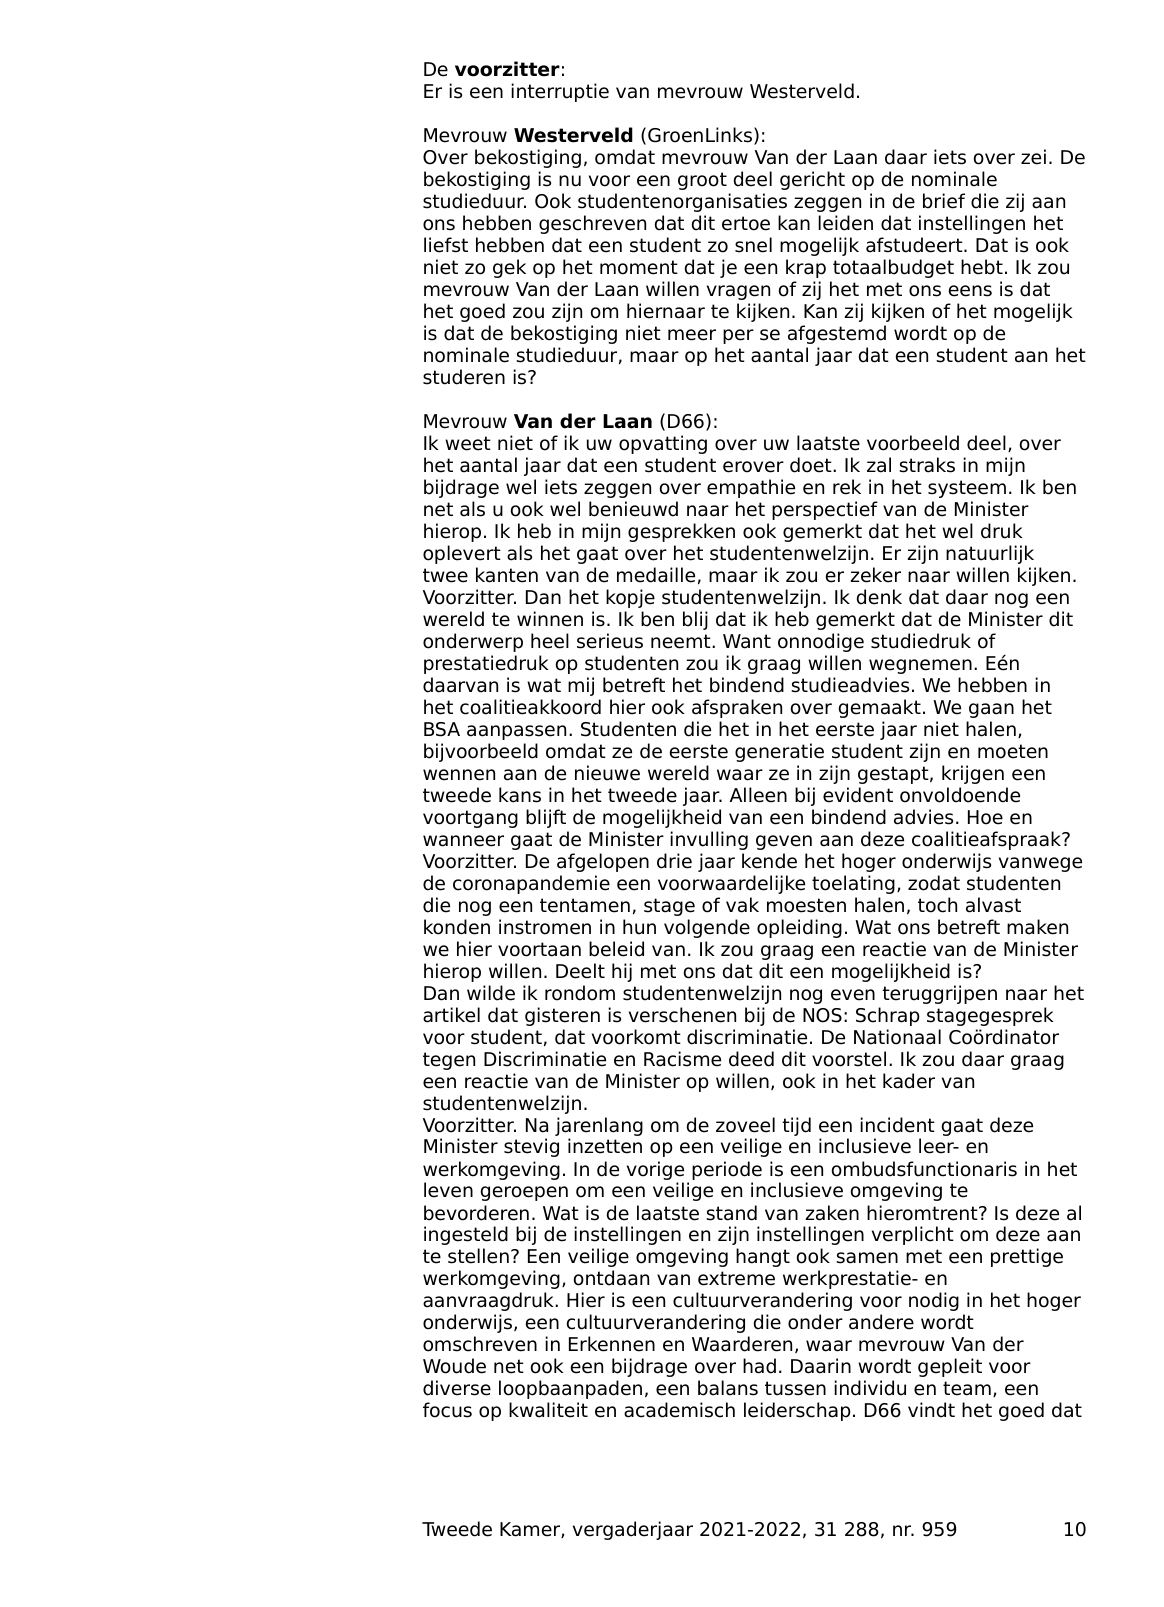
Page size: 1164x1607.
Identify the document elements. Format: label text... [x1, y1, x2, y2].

text Mevrouw Westerveld (GroenLinks): [422, 125, 1087, 147]
text Voorzitter. Dan het kopje studentenwelzijn. Ik denk dat daar nog een wereld te winnen is. Ik ben blij dat ik heb gemerkt dat de Minister dit onderwerp heel serieus neemt. Want onnodige studiedruk of prestatiedruk op studenten zou ik graag willen wegnemen. Eén daarvan is wat mij betreft het bindend studieadvies. We hebben in het coalitieakkoord hier ook afspraken over gemaakt. We gaan het BSA aanpassen. Studenten die het in het eerste jaar niet halen, bijvoorbeeld omdat ze de eerste generatie student zijn en moeten wennen aan de nieuwe wereld waar ze in zijn gestapt, krijgen een tweede kans in het tweede jaar. Alleen bij evident onvoldoende voortgang blijft de mogelijkheid van een bindend advies. Hoe en wanneer gaat de Minister invulling geven aan deze coalitieafspraak? [422, 587, 1087, 851]
text Dan wilde ik rondom studentenwelzijn nog even teruggrijpen naar het artikel dat gisteren is verschenen bij de NOS: Schrap stagegesprek voor student, dat voorkomt discriminatie. De Nationaal Coördinator tegen Discriminatie en Racisme deed dit voorstel. Ik zou daar graag een reactie van de Minister op willen, ook in het kader van studentenwelzijn. [422, 983, 1087, 1114]
text Ik weet niet of ik uw opvatting over uw laatste voorbeeld deel, over het aantal jaar dat een student erover doet. Ik zal straks in mijn bijdrage wel iets zeggen over empathie en rek in het systeem. Ik ben net als u ook wel benieuwd naar het perspectief van de Minister hierop. Ik heb in mijn gesprekken ook gemerkt dat het wel druk oplevert als het gaat over het studentenwelzijn. Er zijn natuurlijk twee kanten van de medaille, maar ik zou er zeker naar willen kijken. [422, 433, 1087, 587]
text Er is een interruptie van mevrouw Westerveld. [422, 81, 1087, 103]
text Voorzitter. De afgelopen drie jaar kende het hoger onderwijs vanwege de coronapandemie een voorwaardelijke toelating, zodat studenten die nog een tentamen, stage of vak moesten halen, toch alvast konden instromen in hun volgende opleiding. Wat ons betreft maken we hier voortaan beleid van. Ik zou graag een reactie van de Minister hierop willen. Deelt hij met ons dat dit een mogelijkheid is? [422, 851, 1087, 983]
text Over bekostiging, omdat mevrouw Van der Laan daar iets over zei. De bekostiging is nu voor een groot deel gericht op de nominale studieduur. Ook studentenorganisaties zeggen in de brief die zij aan ons hebben geschreven dat dit ertoe kan leiden dat instellingen het liefst hebben dat een student zo snel mogelijk afstudeert. Dat is ook niet zo gek op het moment dat je een krap totaalbudget hebt. Ik zou mevrouw Van der Laan willen vragen of zij het met ons eens is dat het goed zou zijn om hiernaar te kijken. Kan zij kijken of het mogelijk is dat de bekostiging niet meer per se afgestemd wordt op de nominale studieduur, maar op het aantal jaar dat een student aan het studeren is? [422, 147, 1087, 389]
text Voorzitter. Na jarenlang om de zoveel tijd een incident gaat deze Minister stevig inzetten op een veilige en inclusieve leer- en werkomgeving. In de vorige periode is een ombudsfunctionaris in het leven geroepen om een veilige en inclusieve omgeving te bevorderen. Wat is de laatste stand van zaken hieromtrent? Is deze al ingesteld bij de instellingen en zijn instellingen verplicht om deze aan te stellen? Een veilige omgeving hangt ook samen met een prettige werkomgeving, ontdaan van extreme werkprestatie- en aanvraagdruk. Hier is een cultuurverandering voor nodig in het hoger onderwijs, een cultuurverandering die onder andere wordt omschreven in Erkennen en Waarderen, waar mevrouw Van der Woude net ook een bijdrage over had. Daarin wordt gepleit voor diverse loopbaanpaden, een balans tussen individu en team, een focus op kwaliteit en academisch leiderschap. D66 vindt het goed dat [422, 1114, 1087, 1422]
text De voorzitter: [422, 59, 1087, 81]
text Mevrouw Van der Laan (D66): [422, 411, 1087, 433]
